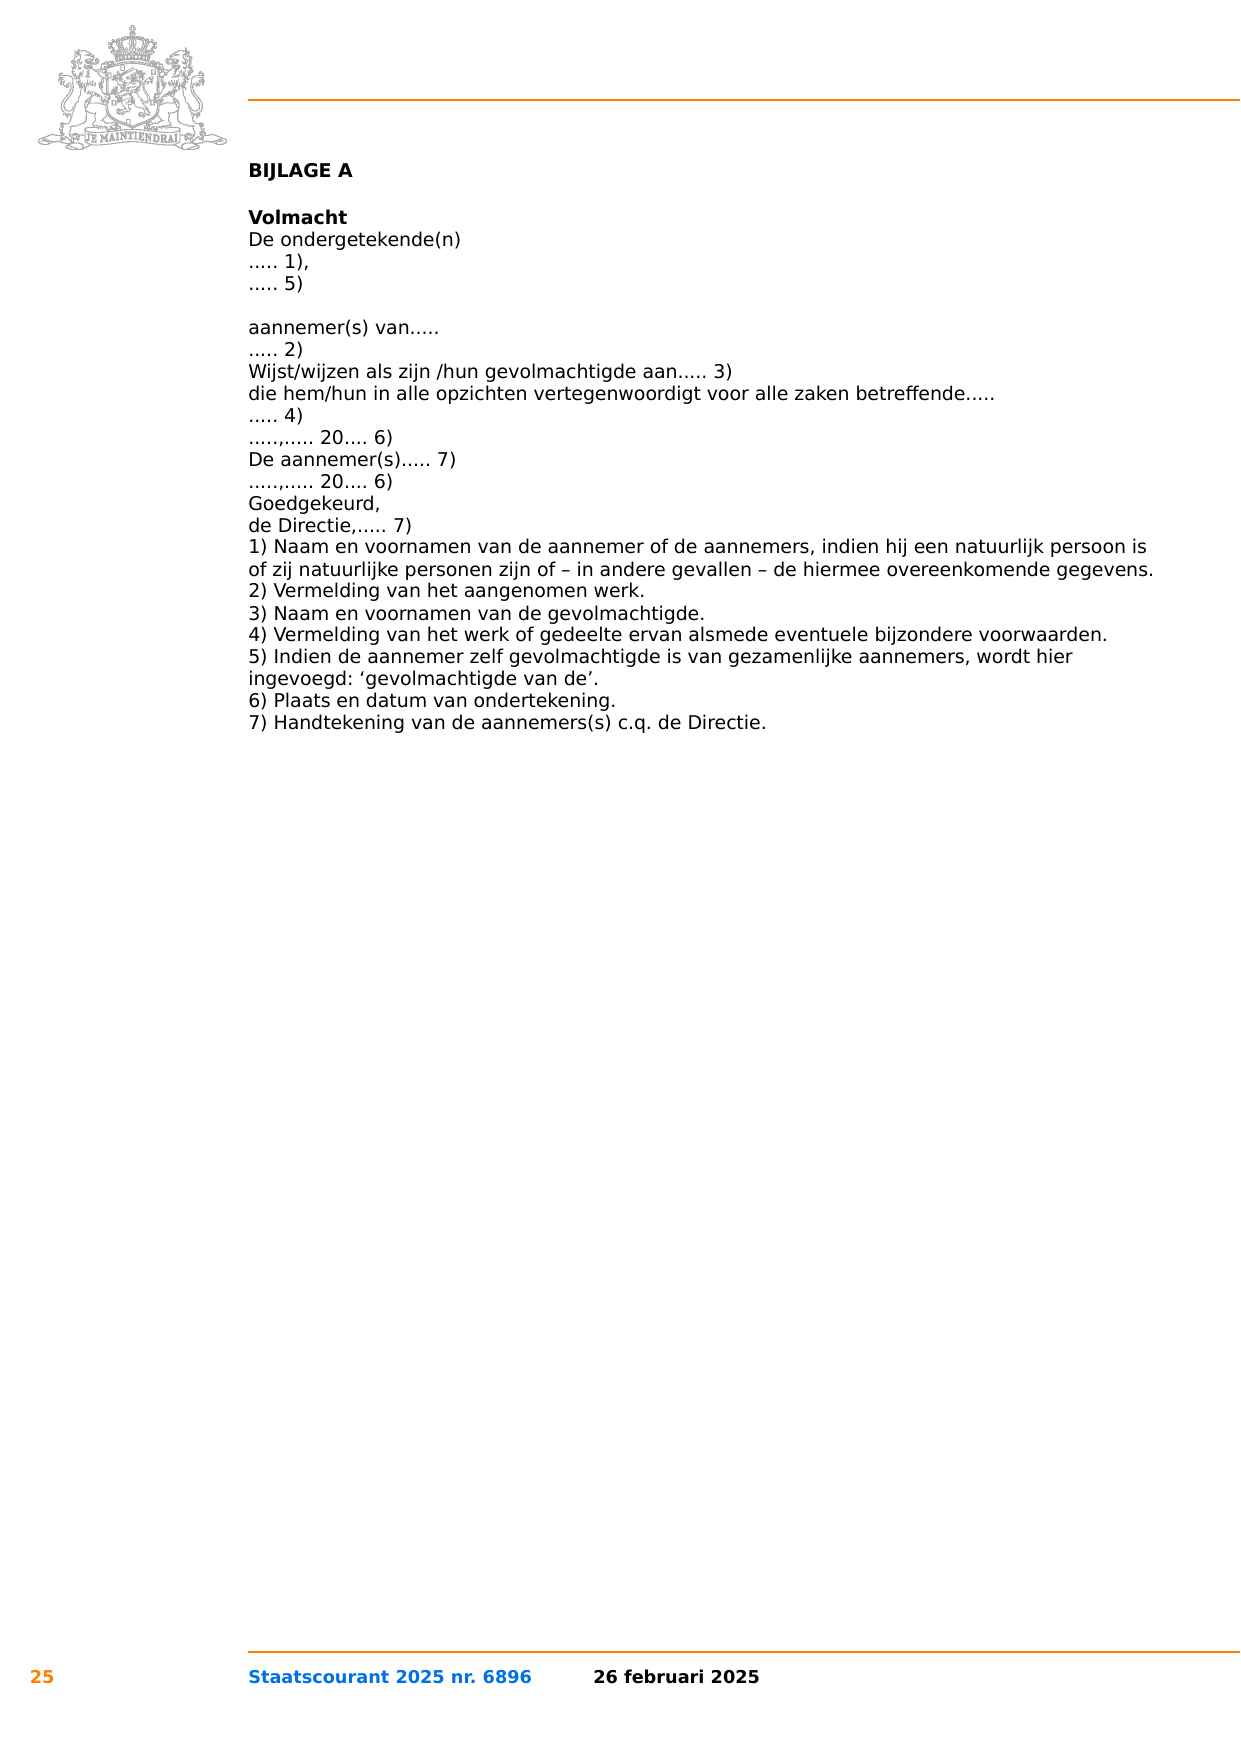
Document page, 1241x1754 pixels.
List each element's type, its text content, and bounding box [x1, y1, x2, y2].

text Wijst/wijzen als zijn /hun gevolmachtigde aan..... 3) [248, 361, 1163, 383]
text 3) Naam en voornamen van de gevolmachtigde. [248, 602, 1163, 624]
text ..... 1), [248, 251, 1163, 273]
text ..... 4) [248, 404, 1163, 427]
text ..... 5) [248, 273, 1163, 295]
text .....,..... 20.... 6) [248, 427, 1163, 448]
text 1) Naam en voornamen van de aannemer of de aannemers, indien hij een natuurlijk persoon is of zij natuurlijke personen zijn of – in andere gevallen – de hiermee overeenkomende gegevens. [248, 536, 1163, 580]
text die hem/hun in alle opzichten vertegenwoordigt voor alle zaken betreffende..... [248, 383, 1163, 404]
text De ondergetekende(n) [248, 229, 1163, 251]
text 4) Vermelding van het werk of gedeelte ervan alsmede eventuele bijzondere voorwaarden. [248, 624, 1163, 646]
picture [38, 25, 227, 150]
text 2) Vermelding van het aangenomen werk. [248, 580, 1163, 602]
text de Directie,..... 7) [248, 514, 1163, 536]
text 6) Plaats en datum van ondertekening. [248, 690, 1163, 712]
text .....,..... 20.... 6) [248, 471, 1163, 492]
text Goedgekeurd, [248, 492, 1163, 514]
text 7) Handtekening van de aannemers(s) c.q. de Directie. [248, 712, 1163, 734]
text De aannemer(s)..... 7) [248, 448, 1163, 471]
text Volmacht [248, 207, 1163, 229]
text ..... 2) [248, 339, 1163, 361]
subtitle BIJLAGE A [248, 160, 1163, 182]
text aannemer(s) van..... [248, 317, 1163, 339]
text 5) Indien de aannemer zelf gevolmachtigde is van gezamenlijke aannemers, wordt hier ingevoegd: ‘gevolmachtigde van de’. [248, 646, 1163, 690]
